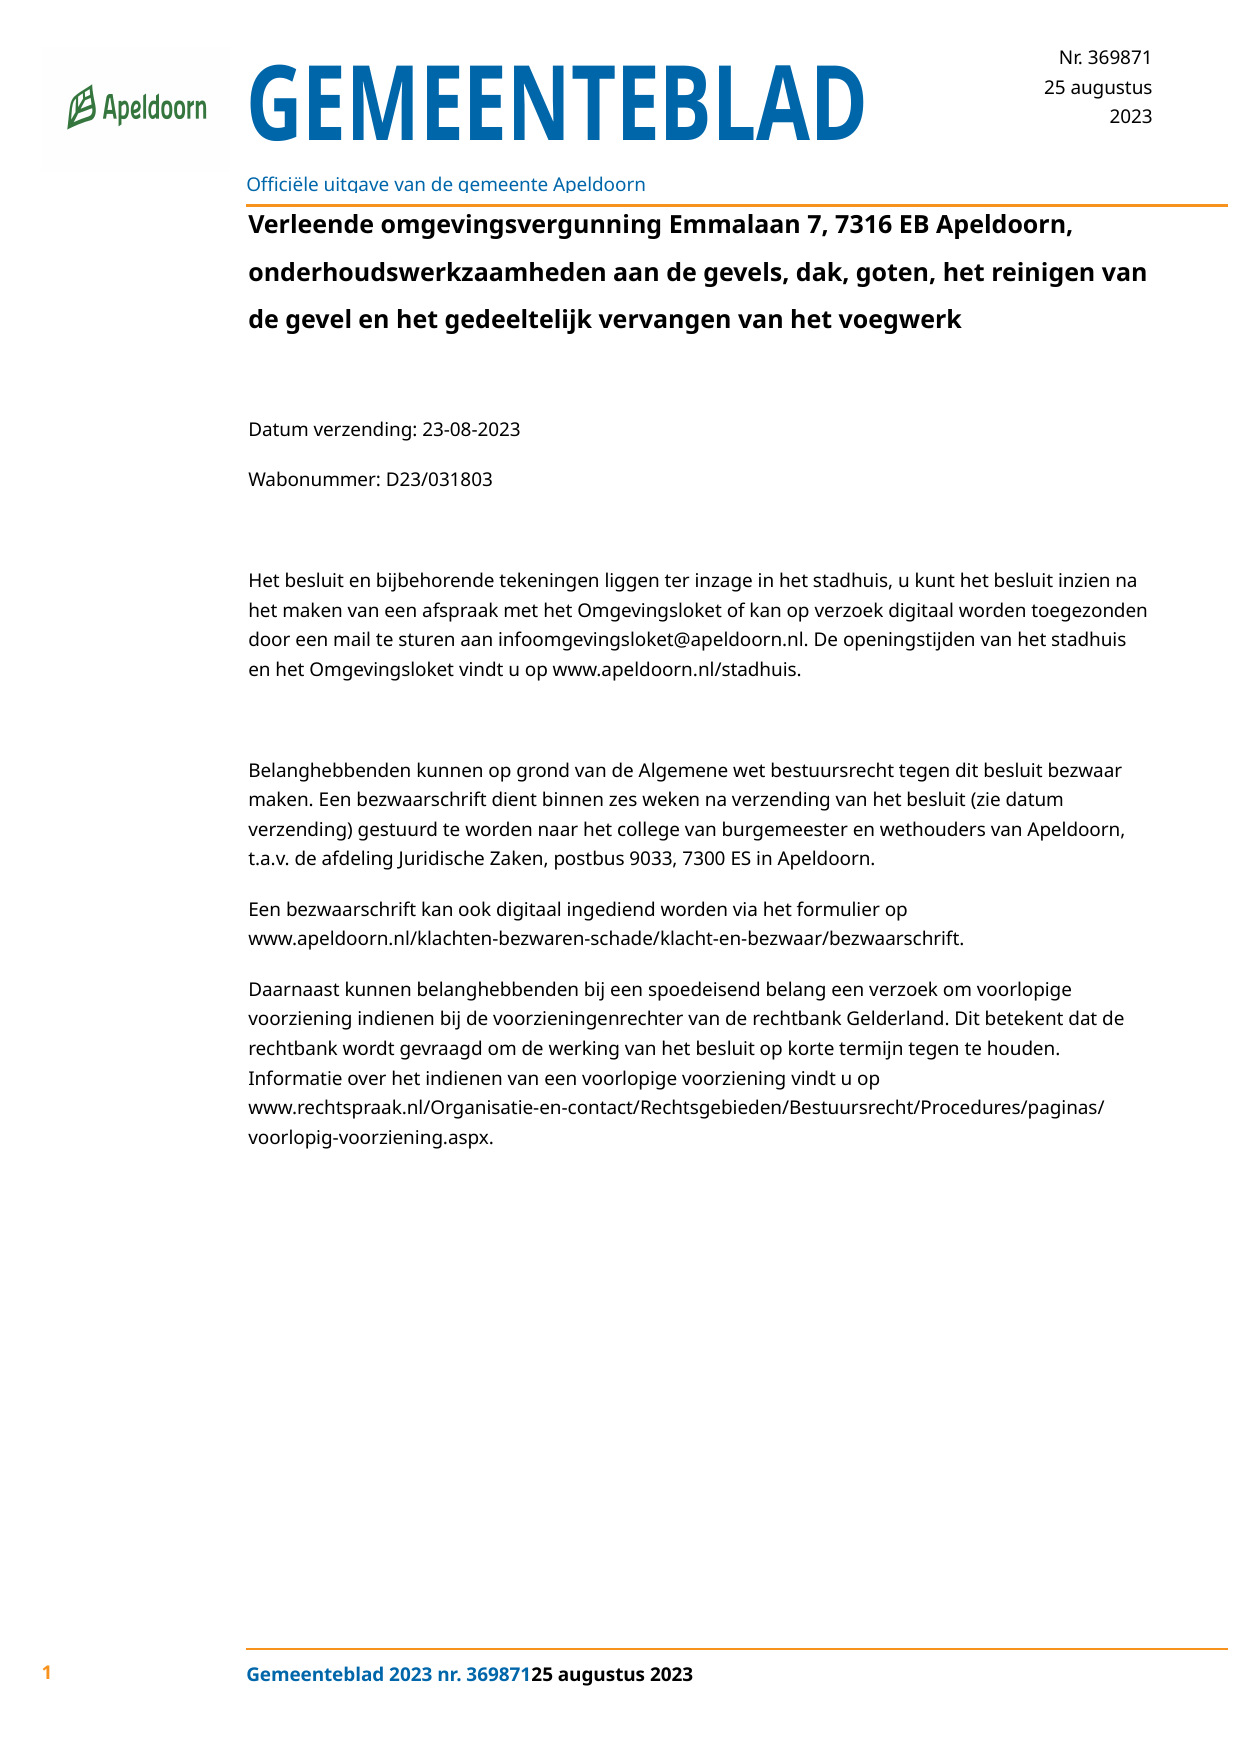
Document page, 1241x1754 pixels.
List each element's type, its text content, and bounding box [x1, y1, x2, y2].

text Datum verzending: 23-08-2023 [248, 416, 1152, 442]
text Een bezwaarschrift kan ook digitaal ingediend worden via het formulier op www.apeldoorn.nl/klachten-bezwaren-schade/klacht-en-bezwaar/bezwaarschrift. [248, 896, 1152, 951]
text Wabonummer: D23/031803 [248, 466, 1152, 492]
text Belanghebbenden kunnen op grond van de Algemene wet bestuursrecht tegen dit besluit bezwaar maken. Een bezwaarschrift dient binnen zes weken na verzending van het besluit (zie datum verzending) gestuurd te worden naar het college van burgemeester en wethouders van Apeldoorn, t.a.v. de afdeling Juridische Zaken, postbus 9033, 7300 ES in Apeldoorn. [248, 757, 1152, 871]
picture [41, 47, 231, 172]
text Het besluit en bijbehorende tekeningen liggen ter inzage in het stadhuis, u kunt het besluit inzien na het maken van een afspraak met het Omgevingsloket of kan op verzoek digitaal worden toegezonden door een mail te sturen aan infoomgevingsloket@apeldoorn.nl. De openingstijden van het stadhuis en het Omgevingsloket vindt u op www.apeldoorn.nl/stadhuis. [248, 567, 1152, 682]
text Daarnaast kunnen belanghebbenden bij een spoedeisend belang een verzoek om voorlopige voorziening indienen bij de voorzieningenrechter van de rechtbank Gelderland. Dit betekent dat de rechtbank wordt gevraagd om de werking van het besluit op korte termijn tegen te houden. Informatie over het indienen van een voorlopige voorziening vindt u op www.rechtspraak.nl/Organisatie-en-contact/Rechtsgebieden/Bestuursrecht/Procedures/paginas/voorlopig-voorziening.aspx. [248, 976, 1152, 1149]
text Verleende omgevingsvergunning Emmalaan 7, 7316 EB Apeldoorn, onderhoudswerkzaamheden aan de gevels, dak, goten, het reinigen van de gevel en het gedeeltelijk vervangen van het voegwerk [248, 207, 1152, 336]
